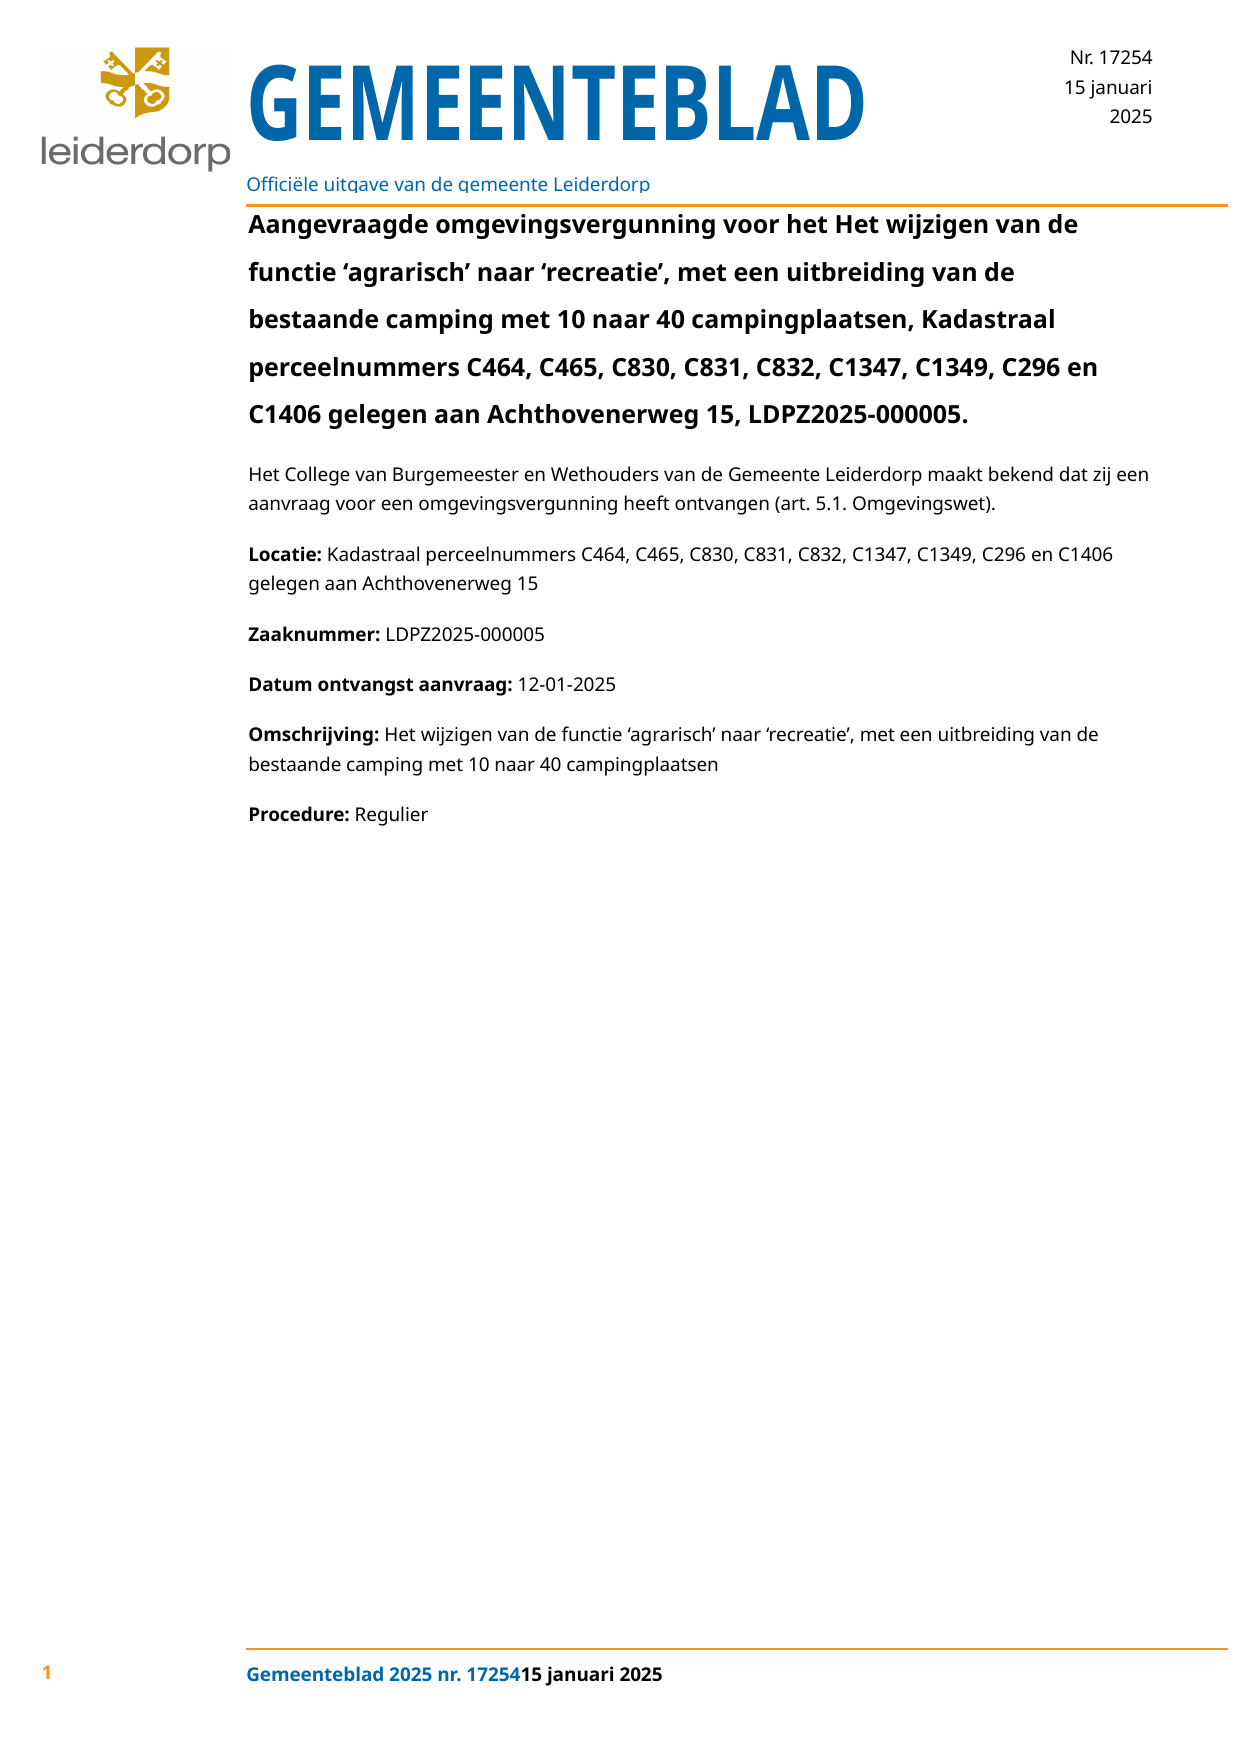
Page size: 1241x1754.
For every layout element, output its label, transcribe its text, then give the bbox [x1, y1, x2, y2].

text Omschrijving: Het wijzigen van de functie ‘agrarisch’ naar ‘recreatie’, met een uitbreiding van de bestaande camping met 10 naar 40 campingplaatsen [248, 722, 1152, 777]
text Datum ontvangst aanvraag: 12-01-2025 [248, 671, 1152, 697]
text Locatie: Kadastraal perceelnummers C464, C465, C830, C831, C832, C1347, C1349, C296 en C1406 gelegen aan Achthovenerweg 15 [248, 541, 1152, 596]
text Het College van Burgemeester en Wethouders van de Gemeente Leiderdorp maakt bekend dat zij een aanvraag voor een omgevingsvergunning heeft ontvangen (art. 5.1. Omgevingswet). [248, 461, 1152, 516]
text Zaaknummer: LDPZ2025-000005 [248, 621, 1152, 646]
picture [41, 47, 231, 172]
text Aangevraagde omgevingsvergunning voor het Het wijzigen van de functie ‘agrarisch’ naar ‘recreatie’, met een uitbreiding van de bestaande camping met 10 naar 40 campingplaatsen, Kadastraal perceelnummers C464, C465, C830, C831, C832, C1347, C1349, C296 en C1406 gelegen aan Achthovenerweg 15, LDPZ2025-000005. [248, 207, 1152, 431]
text Procedure: Regulier [248, 802, 1152, 827]
